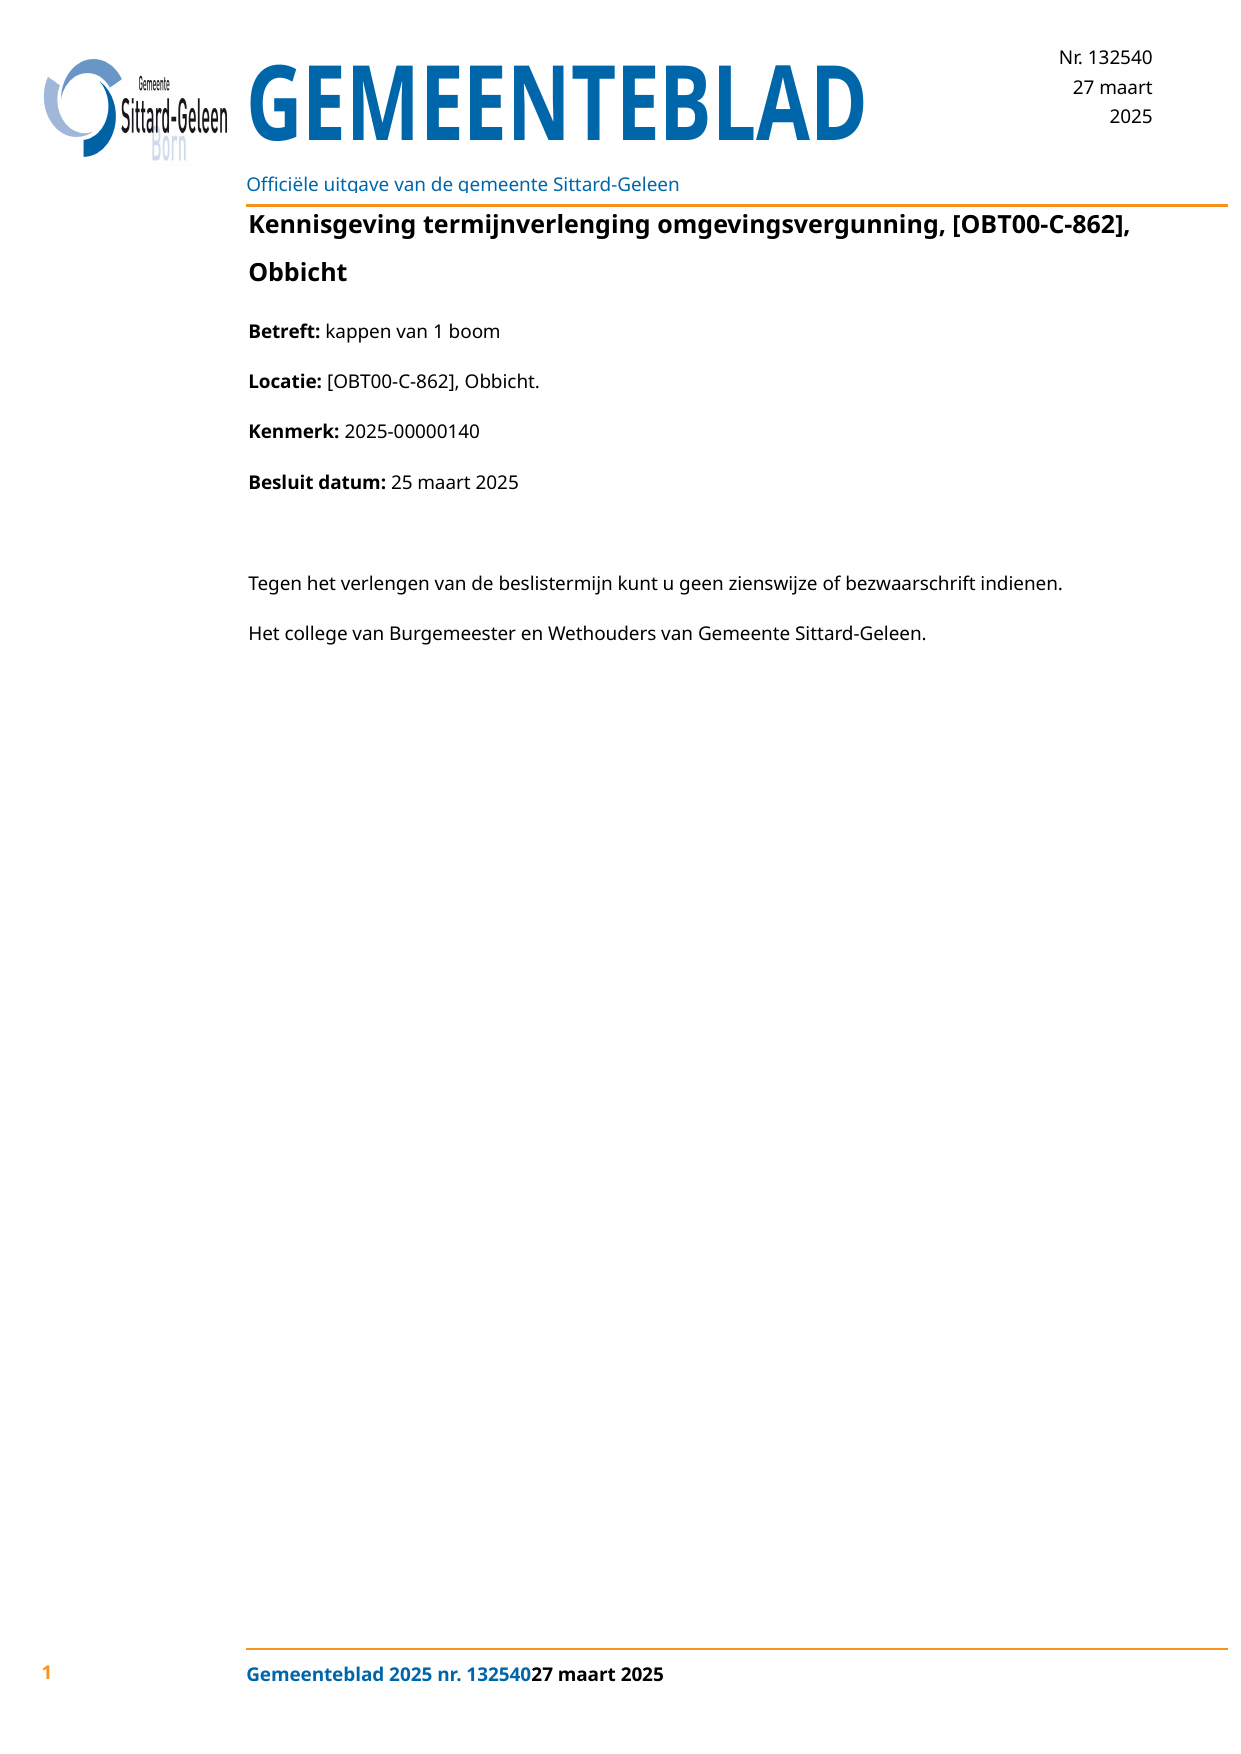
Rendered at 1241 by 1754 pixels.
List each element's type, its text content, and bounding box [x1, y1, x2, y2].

text Besluit datum: 25 maart 2025 [248, 469, 1152, 495]
text Kenmerk: 2025-00000140 [248, 419, 1152, 444]
text Het college van Burgemeester en Wethouders van Gemeente Sittard-Geleen. [248, 620, 1152, 646]
text Kennisgeving termijnverlenging omgevingsvergunning, [OBT00-C-862], Obbicht [248, 207, 1152, 288]
text Locatie: [OBT00-C-862], Obbicht. [248, 368, 1152, 394]
picture [41, 47, 231, 172]
text Betreft: kappen van 1 boom [248, 318, 1152, 344]
text Tegen het verlengen van de beslistermijn kunt u geen zienswijze of bezwaarschrift indienen. [248, 570, 1152, 596]
